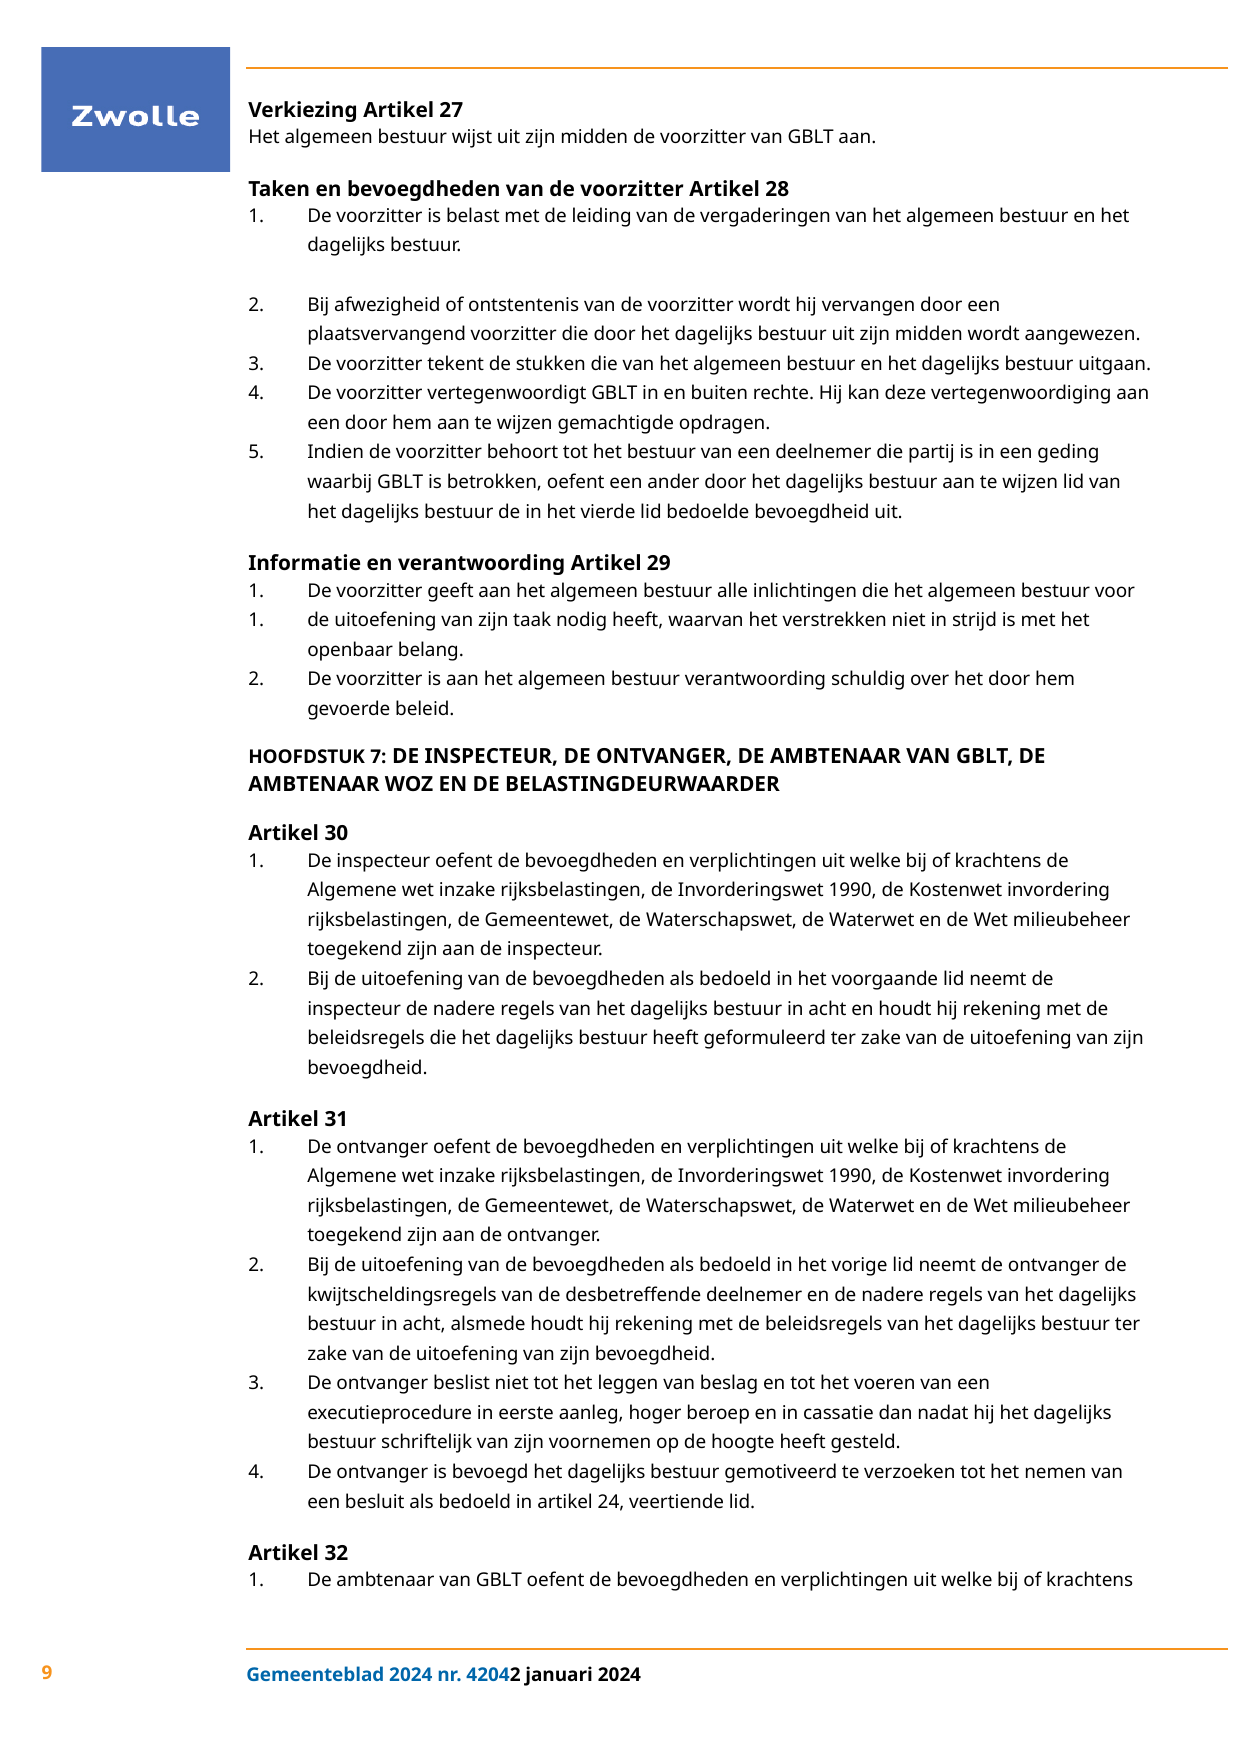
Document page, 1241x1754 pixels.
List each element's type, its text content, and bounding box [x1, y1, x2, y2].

list De ontvanger beslist niet tot het leggen van beslag en tot het voeren van een executieprocedure in eerste aanleg, hoger beroep en in cassatie dan nadat hij het dagelijks bestuur schriftelijk van zijn voornemen op de hoogte heeft gesteld. [248, 1369, 1152, 1454]
list de uitoefening van zijn taak nodig heeft, waarvan het verstrekken niet in strijd is met het openbaar belang. [248, 606, 1152, 662]
text Informatie en verantwoording Artikel 29 [248, 548, 1152, 577]
list De voorzitter vertegenwoordigt GBLT in en buiten rechte. Hij kan deze vertegenwoordiging aan een door hem aan te wijzen gemachtigde opdragen. [248, 379, 1152, 435]
text Het algemeen bestuur wijst uit zijn midden de voorzitter van GBLT aan. [248, 123, 1152, 149]
list Bij de uitoefening van de bevoegdheden als bedoeld in het voorgaande lid neemt de inspecteur de nadere regels van het dagelijks bestuur in acht en houdt hij rekening met de beleidsregels die het dagelijks bestuur heeft geformuleerd ter zake van de uitoefening van zijn bevoegdheid. [248, 965, 1152, 1080]
list Bij afwezigheid of ontstentenis van de voorzitter wordt hij vervangen door een plaatsvervangend voorzitter die door het dagelijks bestuur uit zijn midden wordt aangewezen. [248, 291, 1152, 346]
text Verkiezing Artikel 27 [248, 95, 1152, 123]
text Artikel 30 [248, 818, 1152, 847]
list De voorzitter is aan het algemeen bestuur verantwoording schuldig over het door hem gevoerde beleid. [248, 666, 1152, 721]
list De voorzitter is belast met de leiding van de vergaderingen van het algemeen bestuur en het dagelijks bestuur. [248, 202, 1152, 257]
text HOOFDSTUK 7: DE INSPECTEUR, DE ONTVANGER, DE AMBTENAAR VAN GBLT, DE AMBTENAAR WOZ EN DE BELASTINGDEURWAARDER [248, 741, 1152, 798]
picture [41, 47, 231, 172]
list Indien de voorzitter behoort tot het bestuur van een deelnemer die partij is in een geding waarbij GBLT is betrokken, oefent een ander door het dagelijks bestuur aan te wijzen lid van het dagelijks bestuur de in het vierde lid bedoelde bevoegdheid uit. [248, 439, 1152, 524]
list De inspecteur oefent de bevoegdheden en verplichtingen uit welke bij of krachtens de Algemene wet inzake rijksbelastingen, de Invorderingswet 1990, de Kostenwet invordering rijksbelastingen, de Gemeentewet, de Waterschapswet, de Waterwet en de Wet milieubeheer toegekend zijn aan de inspecteur. [248, 847, 1152, 961]
text Taken en bevoegdheden van de voorzitter Artikel 28 [248, 174, 1152, 202]
list De ontvanger oefent de bevoegdheden en verplichtingen uit welke bij of krachtens de Algemene wet inzake rijksbelastingen, de Invorderingswet 1990, de Kostenwet invordering rijksbelastingen, de Gemeentewet, de Waterschapswet, de Waterwet en de Wet milieubeheer toegekend zijn aan de ontvanger. [248, 1133, 1152, 1247]
list De voorzitter geeft aan het algemeen bestuur alle inlichtingen die het algemeen bestuur voor [248, 577, 1152, 602]
list De ontvanger is bevoegd het dagelijks bestuur gemotiveerd te verzoeken tot het nemen van een besluit als bedoeld in artikel 24, veertiende lid. [248, 1458, 1152, 1513]
text Artikel 32 [248, 1538, 1152, 1567]
text Artikel 31 [248, 1104, 1152, 1133]
list De ambtenaar van GBLT oefent de bevoegdheden en verplichtingen uit welke bij of krachtens [248, 1567, 1152, 1592]
list Bij de uitoefening van de bevoegdheden als bedoeld in het vorige lid neemt de ontvanger de kwijtscheldingsregels van de desbetreffende deelnemer en de nadere regels van het dagelijks bestuur in acht, alsmede houdt hij rekening met de beleidsregels van het dagelijks bestuur ter zake van de uitoefening van zijn bevoegdheid. [248, 1251, 1152, 1366]
list De voorzitter tekent de stukken die van het algemeen bestuur en het dagelijks bestuur uitgaan. [248, 350, 1152, 376]
